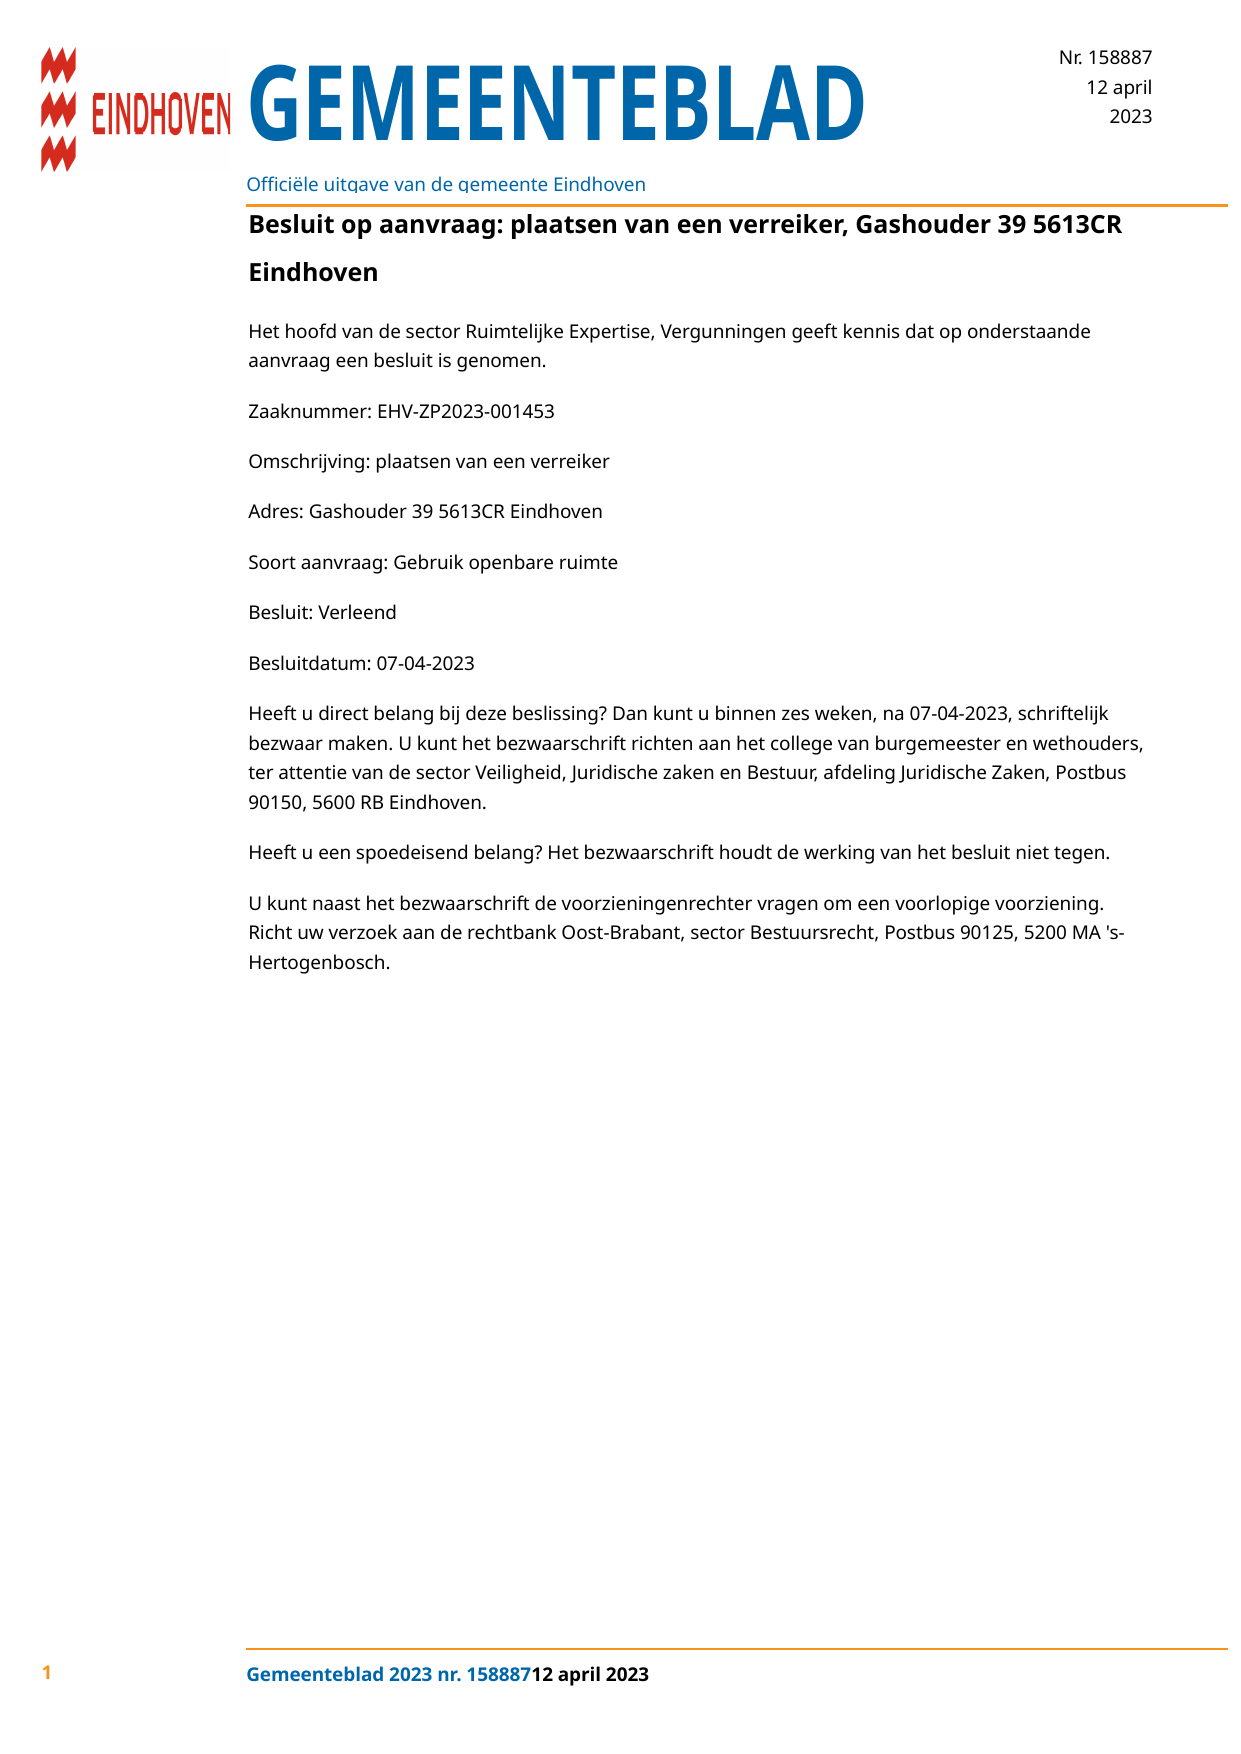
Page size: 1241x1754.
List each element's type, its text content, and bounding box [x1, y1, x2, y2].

text Besluit: Verleend [248, 599, 1152, 625]
text Soort aanvraag: Gebruik openbare ruimte [248, 549, 1152, 575]
text Het hoofd van de sector Ruimtelijke Expertise, Vergunningen geeft kennis dat op onderstaande aanvraag een besluit is genomen. [248, 318, 1152, 373]
text Besluitdatum: 07-04-2023 [248, 650, 1152, 676]
text Heeft u een spoedeisend belang? Het bezwaarschrift houdt de werking van het besluit niet tegen. [248, 839, 1152, 865]
picture [41, 47, 231, 172]
text Omschrijving: plaatsen van een verreiker [248, 448, 1152, 474]
text Besluit op aanvraag: plaatsen van een verreiker, Gashouder 39 5613CR Eindhoven [248, 207, 1152, 288]
text Zaaknummer: EHV-ZP2023-001453 [248, 398, 1152, 424]
text Heeft u direct belang bij deze beslissing? Dan kunt u binnen zes weken, na 07-04-2023, schriftelijk bezwaar maken. U kunt het bezwaarschrift richten aan het college van burgemeester en wethouders, ter attentie van de sector Veiligheid, Juridische zaken en Bestuur, afdeling Juridische Zaken, Postbus 90150, 5600 RB Eindhoven. [248, 700, 1152, 815]
text U kunt naast het bezwaarschrift de voorzieningenrechter vragen om een voorlopige voorziening. Richt uw verzoek aan de rechtbank Oost-Brabant, sector Bestuursrecht, Postbus 90125, 5200 MA 's-Hertogenbosch. [248, 890, 1152, 975]
text Adres: Gashouder 39 5613CR Eindhoven [248, 499, 1152, 524]
